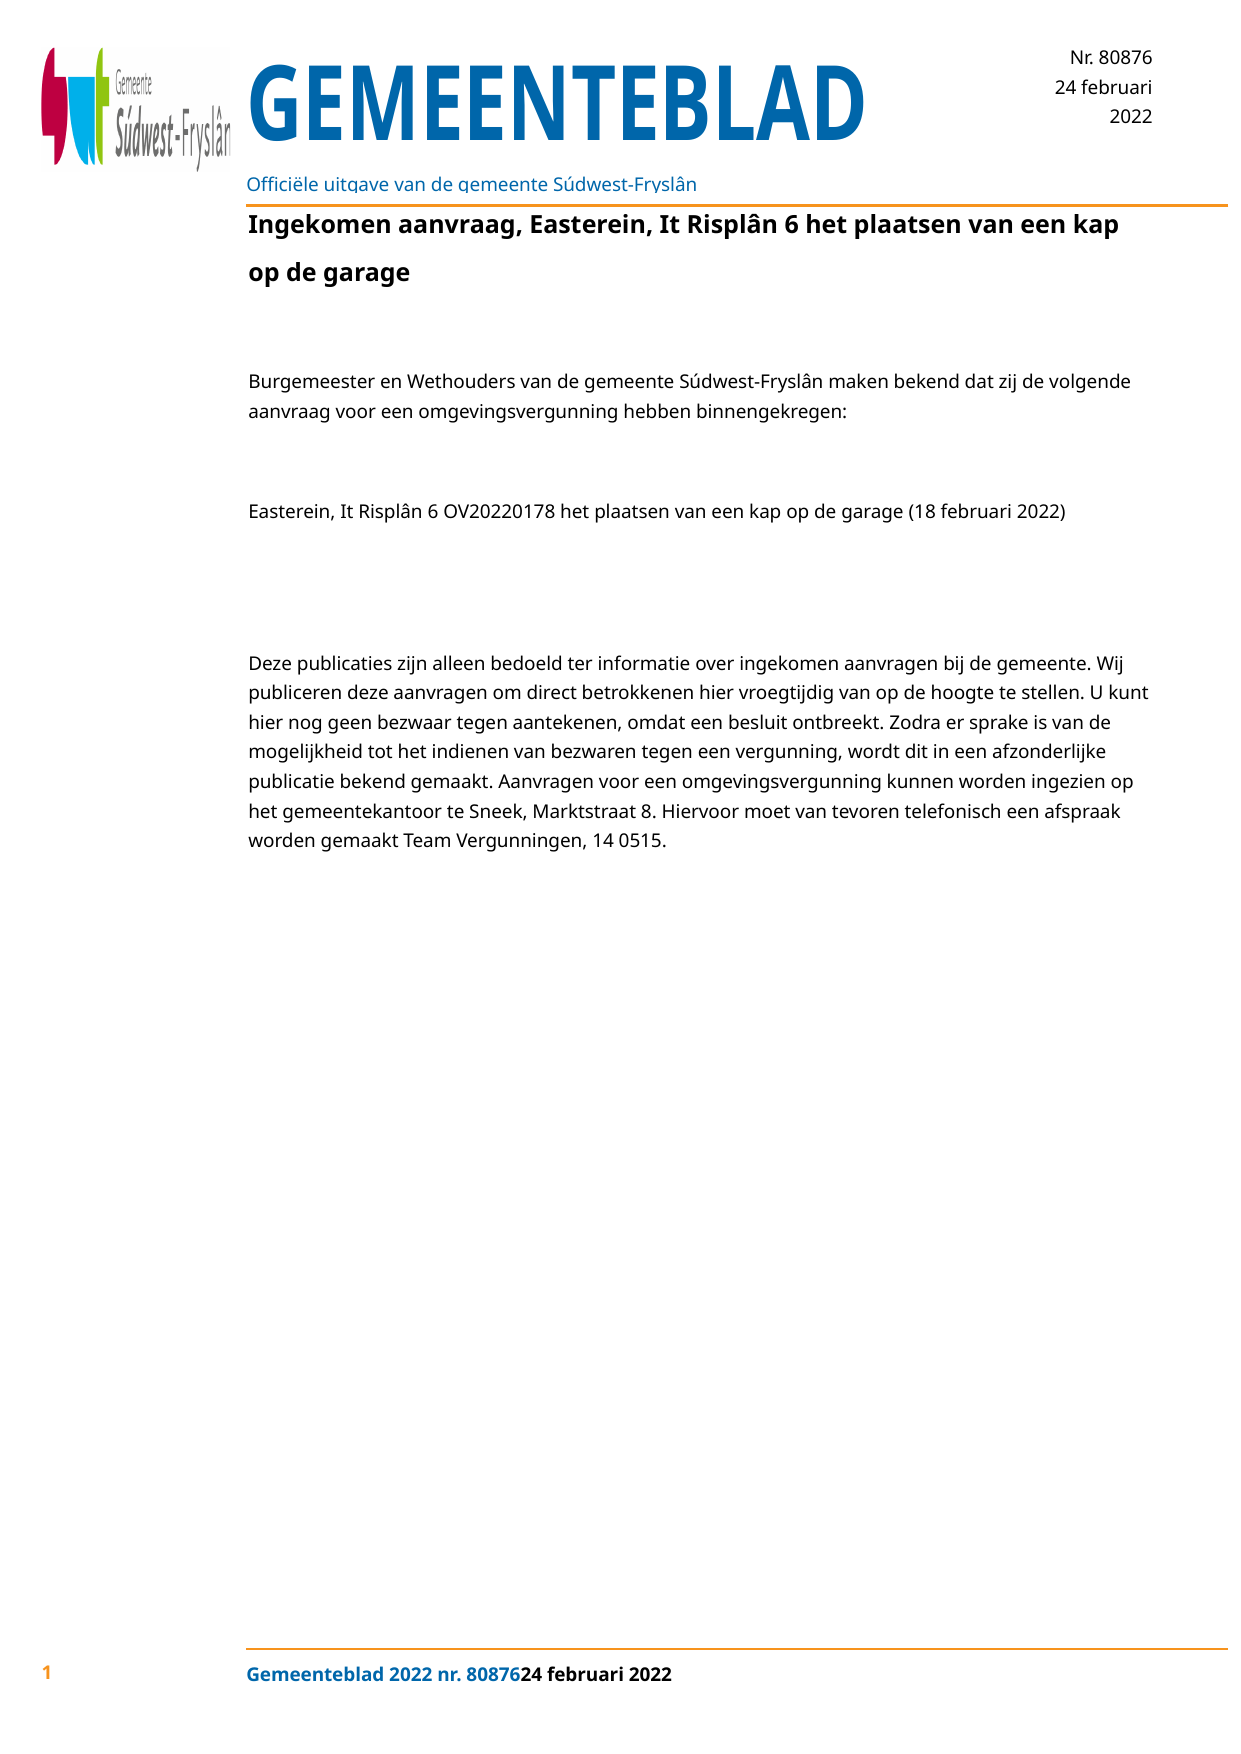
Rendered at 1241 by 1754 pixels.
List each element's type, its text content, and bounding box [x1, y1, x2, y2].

text Ingekomen aanvraag, Easterein, It Risplân 6 het plaatsen van een kap op de garage [248, 207, 1152, 288]
picture [41, 47, 231, 172]
text Easterein, It Risplân 6 OV20220178 het plaatsen van een kap op de garage (18 februari 2022) [248, 499, 1152, 524]
text Deze publicaties zijn alleen bedoeld ter informatie over ingekomen aanvragen bij de gemeente. Wij publiceren deze aanvragen om direct betrokkenen hier vroegtijdig van op de hoogte te stellen. U kunt hier nog geen bezwaar tegen aantekenen, omdat een besluit ontbreekt. Zodra er sprake is van de mogelijkheid tot het indienen van bezwaren tegen een vergunning, wordt dit in een afzonderlijke publicatie bekend gemaakt. Aanvragen voor een omgevingsvergunning kunnen worden ingezien op het gemeentekantoor te Sneek, Marktstraat 8. Hiervoor moet van tevoren telefonisch een afspraak worden gemaakt Team Vergunningen, 14 0515. [248, 650, 1152, 853]
text Burgemeester en Wethouders van de gemeente Súdwest-Fryslân maken bekend dat zij de volgende aanvraag voor een omgevingsvergunning hebben binnengekregen: [248, 368, 1152, 424]
